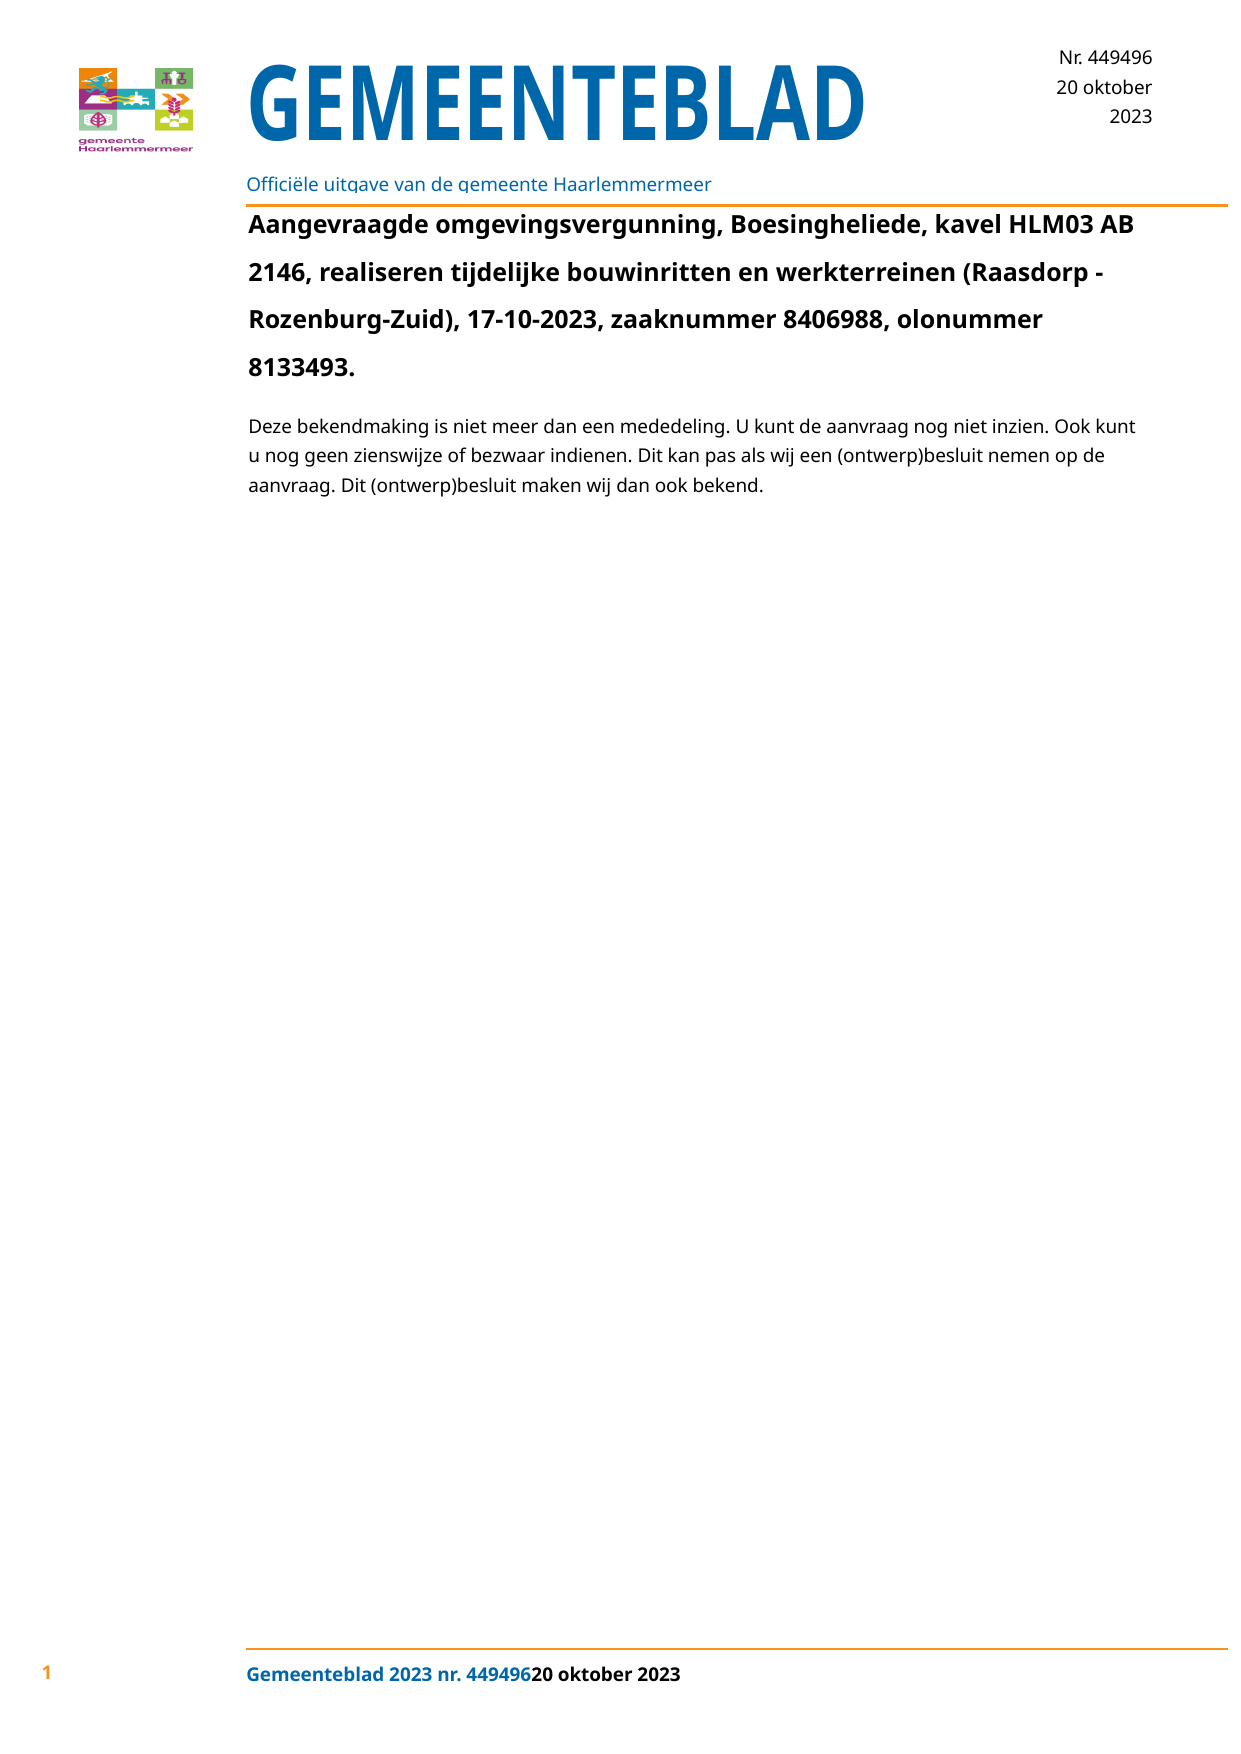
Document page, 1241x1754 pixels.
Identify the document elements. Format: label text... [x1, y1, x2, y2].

text Deze bekendmaking is niet meer dan een mededeling. U kunt de aanvraag nog niet inzien. Ook kunt u nog geen zienswijze of bezwaar indienen. Dit kan pas als wij een (ontwerp)besluit nemen op de aanvraag. Dit (ontwerp)besluit maken wij dan ook bekend. [248, 413, 1152, 498]
picture [41, 47, 231, 172]
text Aangevraagde omgevingsvergunning, Boesingheliede, kavel HLM03 AB 2146, realiseren tijdelijke bouwinritten en werkterreinen (Raasdorp - Rozenburg-Zuid), 17-10-2023, zaaknummer 8406988, olonummer 8133493. [248, 207, 1152, 384]
